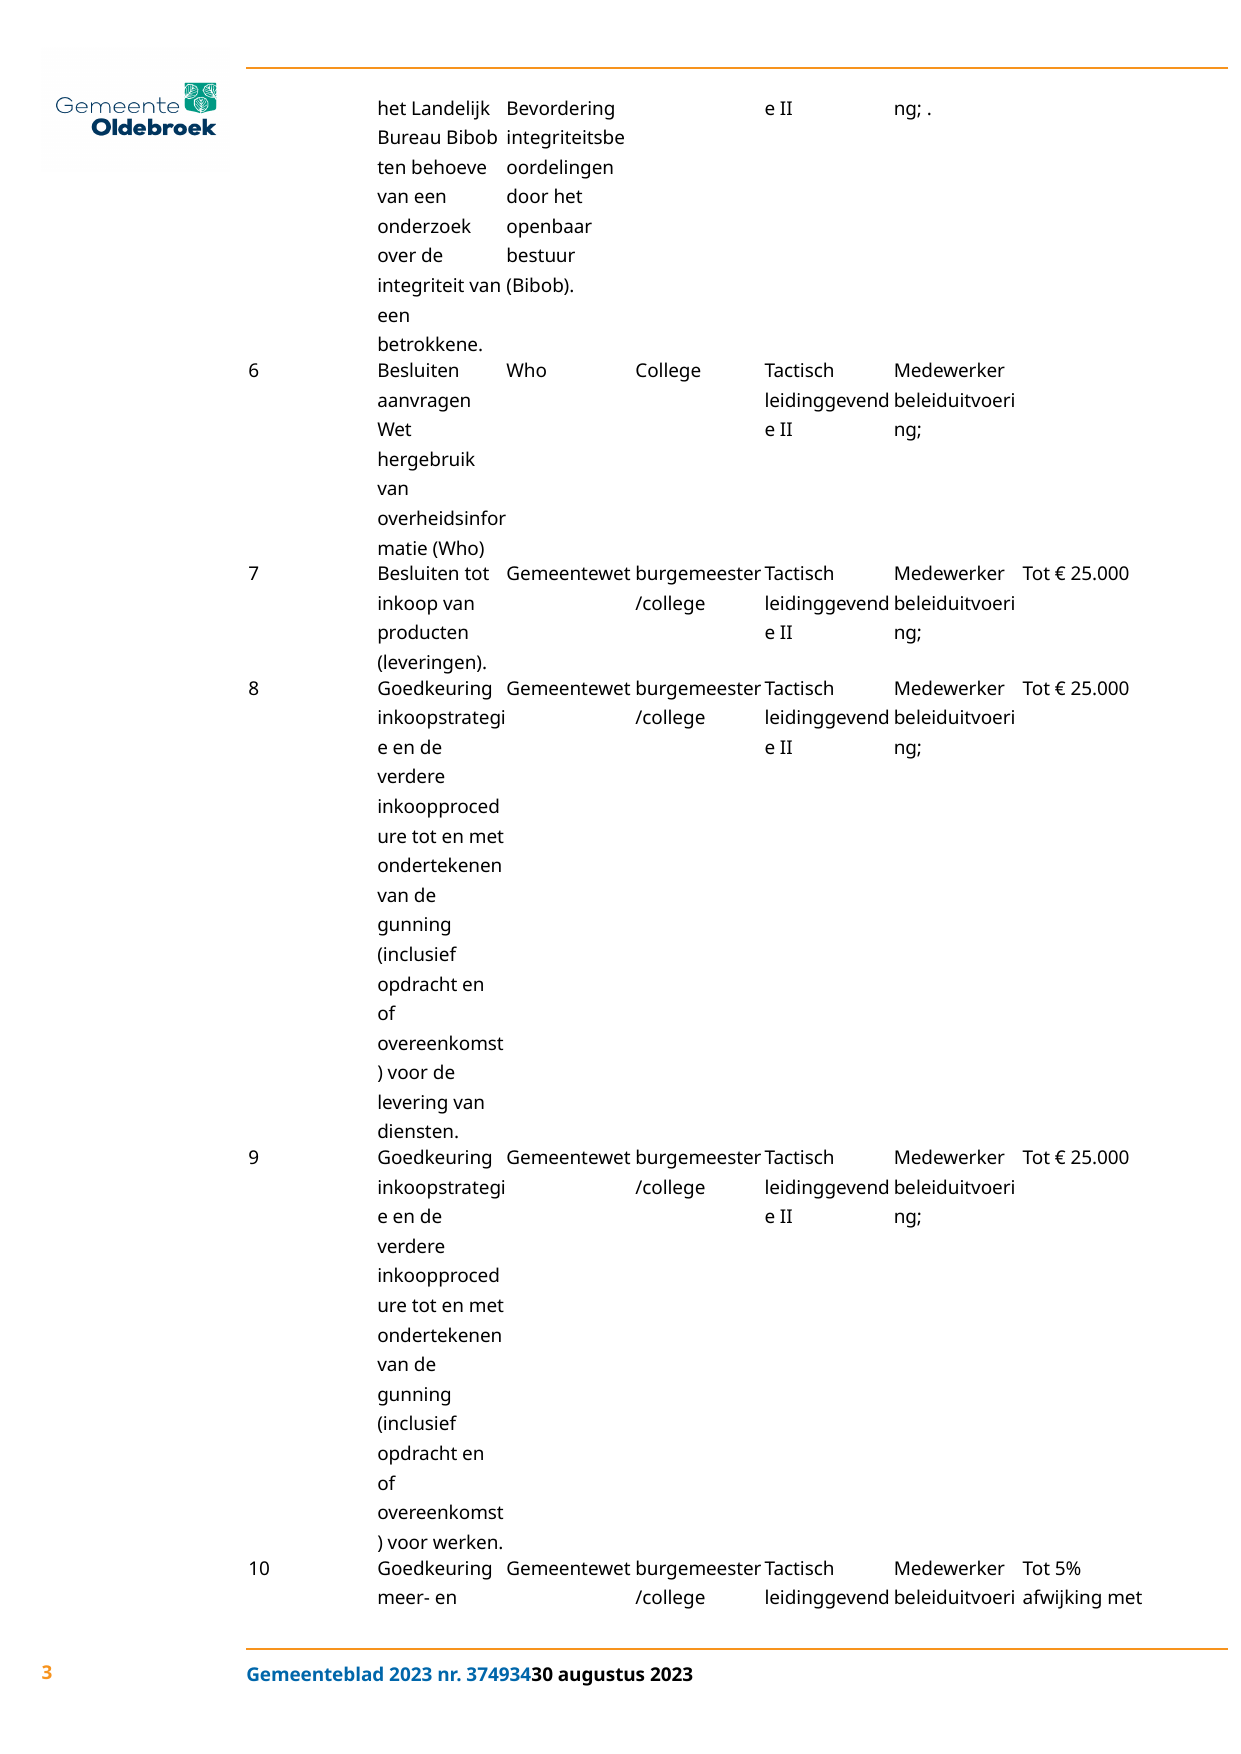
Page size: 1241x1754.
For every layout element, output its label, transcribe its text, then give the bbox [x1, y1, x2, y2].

table_cell burgemeester/college [635, 675, 764, 1144]
table_cell Goedkeuring meer- en [377, 1555, 506, 1610]
table_cell 7 [248, 560, 377, 675]
table_cell 9 [248, 1144, 377, 1555]
table_cell [635, 95, 764, 357]
table_cell Gemeentewet [506, 1555, 635, 1610]
table_cell Gemeentewet [506, 1144, 635, 1555]
table_cell Gemeentewet [506, 675, 635, 1144]
table_cell Goedkeuring inkoopstrategie en de verdere inkoopprocedure tot en met ondertekenen van de gunning (inclusief opdracht en of overeenkomst) voor de levering van diensten. [377, 675, 506, 1144]
table_cell Medewerker beleiduitvoering; [894, 357, 1022, 560]
table_cell Besluiten tot inkoop van producten (leveringen). [377, 560, 506, 675]
table_cell Gemeentewet [506, 560, 635, 675]
table_cell Tactisch leidinggevende II [764, 1144, 893, 1555]
table_cell burgemeester/college [635, 560, 764, 675]
table_cell Bevordering integriteitsbeoordelingen door het openbaar bestuur (Bibob). [506, 95, 635, 357]
table_cell Tactisch leidinggevende II [764, 560, 893, 675]
table_cell [248, 95, 377, 357]
table_cell 10 [248, 1555, 377, 1610]
table_cell Tot € 25.000 [1023, 560, 1152, 675]
table_cell Besluiten aanvragen Wet hergebruik van overheidsinformatie (Who) [377, 357, 506, 560]
table_cell 6 [248, 357, 377, 560]
table_cell Who [506, 357, 635, 560]
table_cell [1023, 95, 1152, 357]
table_cell Medewerker beleiduitvoering; [894, 675, 1022, 1144]
table_cell Tactisch leidinggevende II [764, 357, 893, 560]
table_cell Tactisch leidinggevend [764, 1555, 893, 1610]
table_cell Goedkeuring inkoopstrategie en de verdere inkoopprocedure tot en met ondertekenen van de gunning (inclusief opdracht en of overeenkomst) voor werken. [377, 1144, 506, 1555]
table_cell Medewerker beleiduitvoering; [894, 560, 1022, 675]
table_cell 8 [248, 675, 377, 1144]
table_cell College [635, 357, 764, 560]
table_cell Medewerker beleiduitvoering; [894, 1144, 1022, 1555]
table_cell [1023, 357, 1152, 560]
table_cell ng; . [894, 95, 1022, 357]
table_cell Medewerker beleiduitvoeri [894, 1555, 1022, 1610]
picture [41, 47, 231, 172]
table_cell burgemeester/college [635, 1144, 764, 1555]
table_cell het Landelijk Bureau Bibob ten behoeve van een onderzoek over de integriteit van een betrokkene. [377, 95, 506, 357]
table_cell e II [764, 95, 893, 357]
table_cell Tot 5% afwijking met [1023, 1555, 1152, 1610]
table_cell burgemeester/college [635, 1555, 764, 1610]
table_cell Tactisch leidinggevende II [764, 675, 893, 1144]
table_cell Tot € 25.000 [1023, 675, 1152, 1144]
table_cell Tot € 25.000 [1023, 1144, 1152, 1555]
